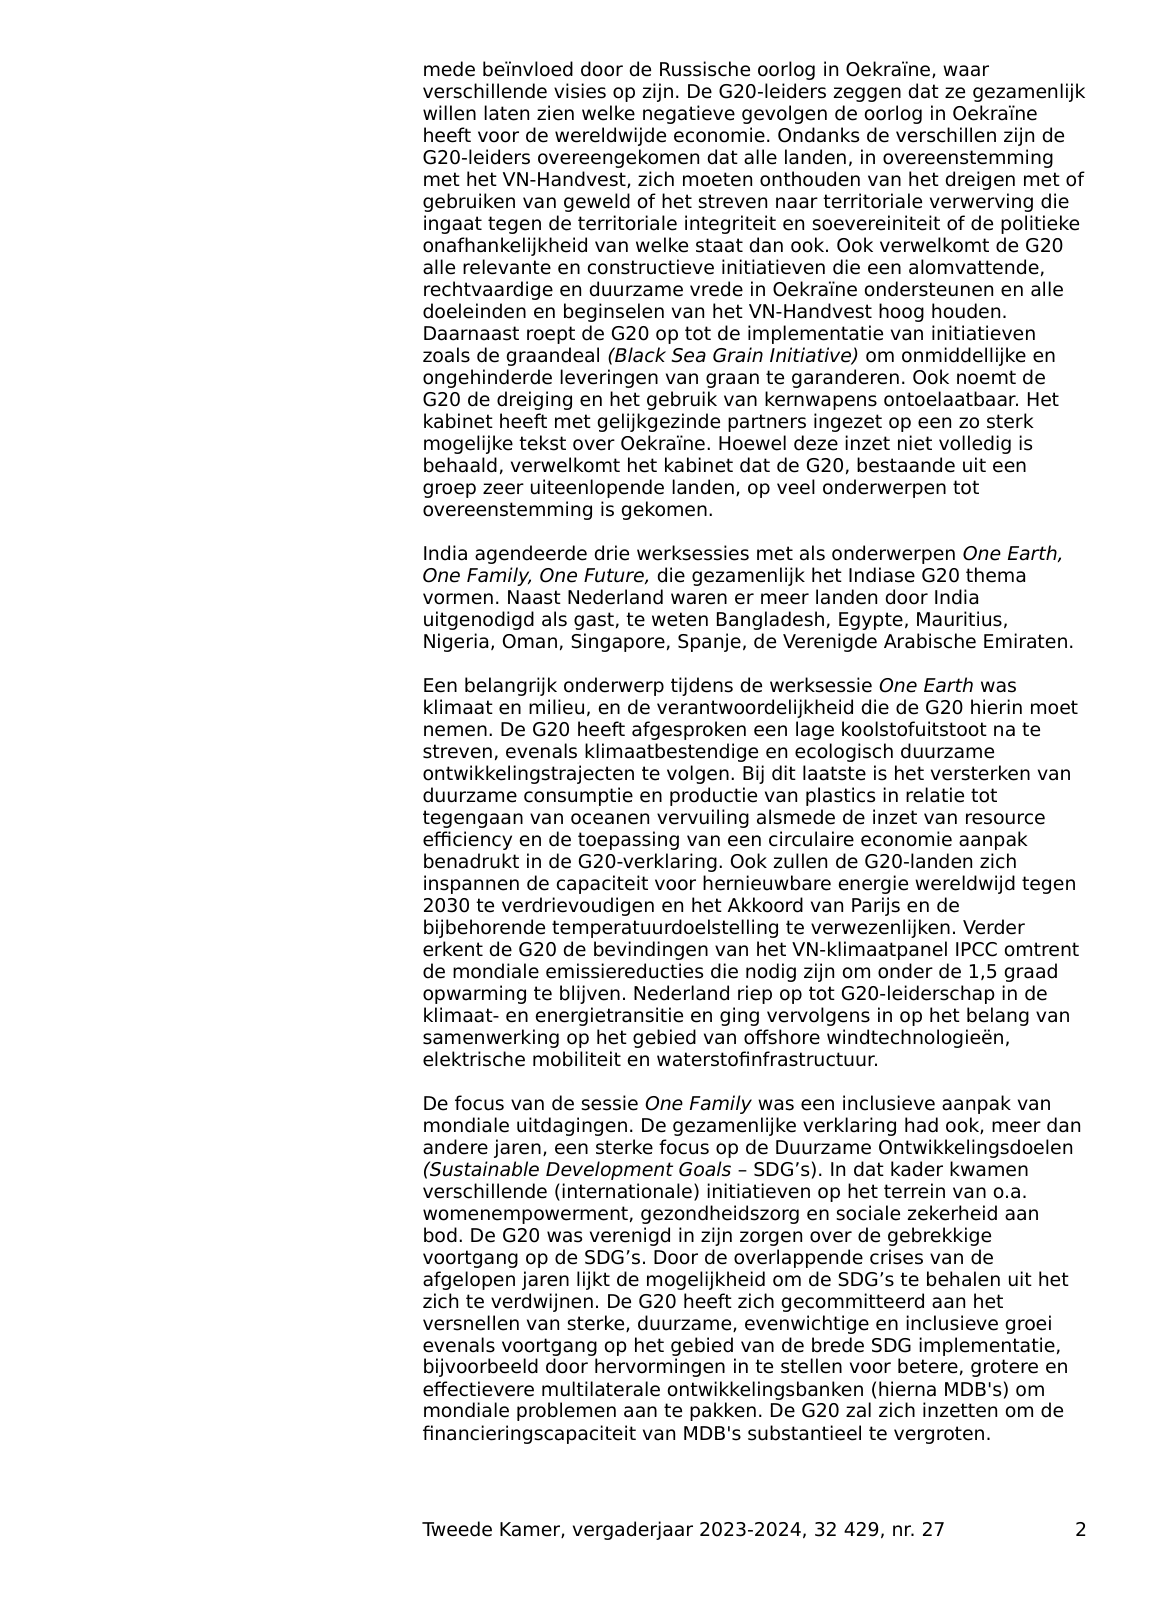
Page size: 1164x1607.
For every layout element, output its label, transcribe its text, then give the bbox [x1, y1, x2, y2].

text De focus van de sessie One Family was een inclusieve aanpak van mondiale uitdagingen. De gezamenlijke verklaring had ook, meer dan andere jaren, een sterke focus op de Duurzame Ontwikkelingsdoelen (Sustainable Development Goals – SDG’s). In dat kader kwamen verschillende (internationale) initiatieven op het terrein van o.a. womenempowerment, gezondheidszorg en sociale zekerheid aan bod. De G20 was verenigd in zijn zorgen over de gebrekkige voortgang op de SDG’s. Door de overlappende crises van de afgelopen jaren lijkt de mogelijkheid om de SDG’s te behalen uit het zich te verdwijnen. De G20 heeft zich gecommitteerd aan het versnellen van sterke, duurzame, evenwichtige en inclusieve groei evenals voortgang op het gebied van de brede SDG implementatie, bijvoorbeeld door hervormingen in te stellen voor betere, grotere en effectievere multilaterale ontwikkelingsbanken (hierna MDB's) om mondiale problemen aan te pakken. De G20 zal zich inzetten om de financieringscapaciteit van MDB's substantieel te vergroten. [422, 1093, 1087, 1444]
text Een belangrijk onderwerp tijdens de werksessie One Earth was klimaat en milieu, en de verantwoordelijkheid die de G20 hierin moet nemen. De G20 heeft afgesproken een lage koolstofuitstoot na te streven, evenals klimaatbestendige en ecologisch duurzame ontwikkelingstrajecten te volgen. Bij dit laatste is het versterken van duurzame consumptie en productie van plastics in relatie tot tegengaan van oceanen vervuiling alsmede de inzet van resource efficiency en de toepassing van een circulaire economie aanpak benadrukt in de G20-verklaring. Ook zullen de G20-landen zich inspannen de capaciteit voor hernieuwbare energie wereldwijd tegen 2030 te verdrievoudigen en het Akkoord van Parijs en de bijbehorende temperatuurdoelstelling te verwezenlijken. Verder erkent de G20 de bevindingen van het VN-klimaatpanel IPCC omtrent de mondiale emissiereducties die nodig zijn om onder de 1,5 graad opwarming te blijven. Nederland riep op tot G20-leiderschap in de klimaat- en energietransitie en ging vervolgens in op het belang van samenwerking op het gebied van offshore windtechnologieën, elektrische mobiliteit en waterstofinfrastructuur. [422, 675, 1087, 1071]
text mede beïnvloed door de Russische oorlog in Oekraïne, waar verschillende visies op zijn. De G20-leiders zeggen dat ze gezamenlijk willen laten zien welke negatieve gevolgen de oorlog in Oekraïne heeft voor de wereldwijde economie. Ondanks de verschillen zijn de G20-leiders overeengekomen dat alle landen, in overeenstemming met het VN-Handvest, zich moeten onthouden van het dreigen met of gebruiken van geweld of het streven naar territoriale verwerving die ingaat tegen de territoriale integriteit en soevereiniteit of de politieke onafhankelijkheid van welke staat dan ook. Ook verwelkomt de G20 alle relevante en constructieve initiatieven die een alomvattende, rechtvaardige en duurzame vrede in Oekraïne ondersteunen en alle doeleinden en beginselen van het VN-Handvest hoog houden. Daarnaast roept de G20 op tot de implementatie van initiatieven zoals de graandeal (Black Sea Grain Initiative) om onmiddellijke en ongehinderde leveringen van graan te garanderen. Ook noemt de G20 de dreiging en het gebruik van kernwapens ontoelaatbaar. Het kabinet heeft met gelijkgezinde partners ingezet op een zo sterk mogelijke tekst over Oekraïne. Hoewel deze inzet niet volledig is behaald, verwelkomt het kabinet dat de G20, bestaande uit een groep zeer uiteenlopende landen, op veel onderwerpen tot overeenstemming is gekomen. [422, 59, 1087, 521]
text India agendeerde drie werksessies met als onderwerpen One Earth, One Family, One Future, die gezamenlijk het Indiase G20 thema vormen. Naast Nederland waren er meer landen door India uitgenodigd als gast, te weten Bangladesh, Egypte, Mauritius, Nigeria, Oman, Singapore, Spanje, de Verenigde Arabische Emiraten. [422, 543, 1087, 653]
